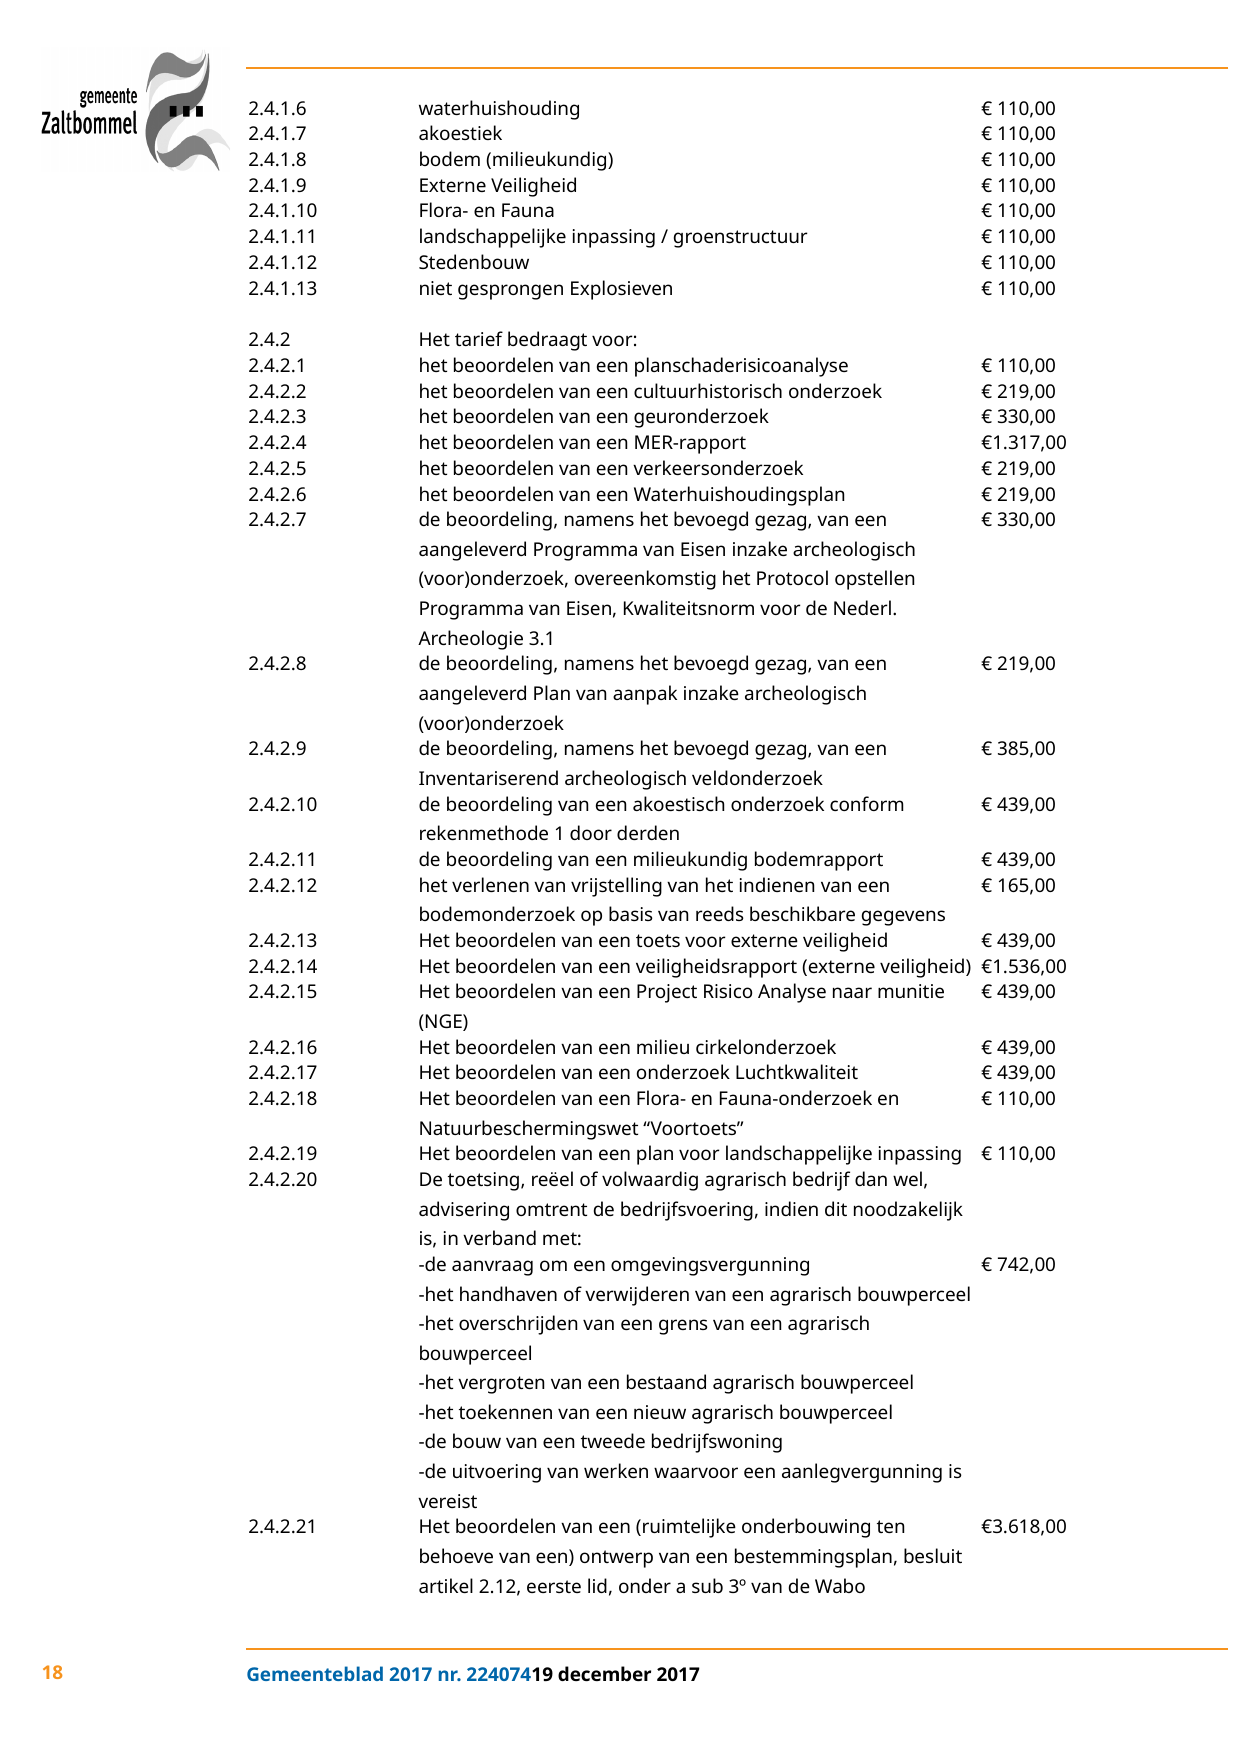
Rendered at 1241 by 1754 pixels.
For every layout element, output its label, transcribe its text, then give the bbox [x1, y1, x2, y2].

table_cell landschappelijke inpassing / groenstructuur [418, 224, 981, 249]
table_cell 2.4.1.6 [248, 95, 418, 121]
table_cell €1.536,00 [981, 953, 1152, 978]
table_cell 2.4.2.1 [248, 352, 418, 378]
table_cell [981, 326, 1152, 352]
table_cell 2.4.1.11 [248, 224, 418, 249]
table_cell € 110,00 [981, 146, 1152, 172]
table_cell Het beoordelen van een veiligheidsrapport (externe veiligheid) [418, 953, 981, 978]
table_cell [418, 301, 981, 326]
table_cell de beoordeling, namens het bevoegd gezag, van een aangeleverd Plan van aanpak inzake archeologisch (voor)onderzoek [418, 651, 981, 735]
table_cell € 439,00 [981, 1060, 1152, 1085]
table_cell € 385,00 [981, 735, 1152, 791]
table_cell [981, 301, 1152, 326]
table_cell [248, 301, 418, 326]
table_cell € 110,00 [981, 1141, 1152, 1166]
table_cell € 110,00 [981, 352, 1152, 378]
table_cell € 110,00 [981, 95, 1152, 121]
table_cell 2.4.2.2 [248, 378, 418, 403]
table_cell € 439,00 [981, 846, 1152, 872]
table_cell 2.4.2.12 [248, 872, 418, 927]
table_cell € 439,00 [981, 979, 1152, 1034]
table_cell Het beoordelen van een (ruimtelijke onderbouwing ten behoeve van een) ontwerp van een bestemmingsplan, besluit artikel 2.12, eerste lid, onder a sub 3º van de Wabo [418, 1514, 981, 1598]
table_cell 2.4.2.11 [248, 846, 418, 872]
table_cell € 439,00 [981, 1034, 1152, 1059]
table_cell € 110,00 [981, 249, 1152, 275]
table_cell 2.4.1.10 [248, 198, 418, 223]
table_cell het beoordelen van een geuronderzoek [418, 404, 981, 429]
table_cell Het beoordelen van een Project Risico Analyse naar munitie (NGE) [418, 979, 981, 1034]
table_cell 2.4.2.19 [248, 1141, 418, 1166]
table_cell Het beoordelen van een plan voor landschappelijke inpassing [418, 1141, 981, 1166]
table_cell de beoordeling van een milieukundig bodemrapport [418, 846, 981, 872]
table_cell 2.4.2.7 [248, 506, 418, 651]
table_cell akoestiek [418, 121, 981, 146]
table_cell € 110,00 [981, 198, 1152, 223]
table_cell € 219,00 [981, 378, 1152, 403]
table_cell € 742,00 [981, 1251, 1152, 1514]
table_cell 2.4.2.16 [248, 1034, 418, 1059]
table_cell het verlenen van vrijstelling van het indienen van een bodemonderzoek op basis van reeds beschikbare gegevens [418, 872, 981, 927]
table_cell €1.317,00 [981, 429, 1152, 455]
table_cell 2.4.2.10 [248, 791, 418, 846]
table_cell 2.4.2.14 [248, 953, 418, 978]
table_cell het beoordelen van een Waterhuishoudingsplan [418, 481, 981, 506]
table_cell € 439,00 [981, 927, 1152, 953]
table_cell € 439,00 [981, 791, 1152, 846]
table_cell het beoordelen van een cultuurhistorisch onderzoek [418, 378, 981, 403]
table_cell € 110,00 [981, 121, 1152, 146]
table_cell Het beoordelen van een toets voor externe veiligheid [418, 927, 981, 953]
table_cell € 110,00 [981, 1085, 1152, 1141]
table_cell de beoordeling, namens het bevoegd gezag, van een aangeleverd Programma van Eisen inzake archeologisch (voor)onderzoek, overeenkomstig het Protocol opstellen Programma van Eisen, Kwaliteitsnorm voor de Nederl. Archeologie 3.1 [418, 506, 981, 651]
table_cell 2.4.2 [248, 326, 418, 352]
table_cell € 330,00 [981, 404, 1152, 429]
table_cell 2.4.1.9 [248, 172, 418, 198]
table_cell de beoordeling van een akoestisch onderzoek conform rekenmethode 1 door derden [418, 791, 981, 846]
table_cell [981, 1166, 1152, 1251]
table_cell € 110,00 [981, 275, 1152, 301]
table_cell De toetsing, reëel of volwaardig agrarisch bedrijf dan wel, advisering omtrent de bedrijfsvoering, indien dit noodzakelijk is, in verband met: [418, 1166, 981, 1251]
table_cell Het beoordelen van een onderzoek Luchtkwaliteit [418, 1060, 981, 1085]
table_cell 2.4.1.12 [248, 249, 418, 275]
table_cell €3.618,00 [981, 1514, 1152, 1598]
table_cell 2.4.1.8 [248, 146, 418, 172]
table_cell Flora- en Fauna [418, 198, 981, 223]
table_cell [248, 1251, 418, 1514]
table_cell Het beoordelen van een milieu cirkelonderzoek [418, 1034, 981, 1059]
table_cell het beoordelen van een planschaderisicoanalyse [418, 352, 981, 378]
table_cell 2.4.2.3 [248, 404, 418, 429]
table_cell 2.4.2.6 [248, 481, 418, 506]
table_cell € 165,00 [981, 872, 1152, 927]
table_cell € 110,00 [981, 224, 1152, 249]
table_cell € 219,00 [981, 455, 1152, 481]
table_cell Stedenbouw [418, 249, 981, 275]
table_cell 2.4.2.18 [248, 1085, 418, 1141]
table_cell het beoordelen van een MER-rapport [418, 429, 981, 455]
table_cell 2.4.1.13 [248, 275, 418, 301]
picture [41, 47, 231, 172]
table_cell € 219,00 [981, 481, 1152, 506]
table_cell 2.4.2.20 [248, 1166, 418, 1251]
table_cell € 219,00 [981, 651, 1152, 735]
table_cell 2.4.2.5 [248, 455, 418, 481]
table_cell Externe Veiligheid [418, 172, 981, 198]
table_cell -de aanvraag om een omgevingsvergunning -het handhaven of verwijderen van een agrarisch bouwperceel -het overschrijden van een grens van een agrarisch bouwperceel -het vergroten van een bestaand agrarisch bouwperceel -het toekennen van een nieuw agrarisch bouwperceel -de bouw van een tweede bedrijfswoning -de uitvoering van werken waarvoor een aanlegvergunning is vereist [418, 1251, 981, 1514]
table_cell 2.4.2.17 [248, 1060, 418, 1085]
table_cell 2.4.2.4 [248, 429, 418, 455]
table_cell 2.4.2.13 [248, 927, 418, 953]
table_cell Het tarief bedraagt voor: [418, 326, 981, 352]
table_cell niet gesprongen Explosieven [418, 275, 981, 301]
table_cell bodem (milieukundig) [418, 146, 981, 172]
table_cell het beoordelen van een verkeersonderzoek [418, 455, 981, 481]
table_cell € 330,00 [981, 506, 1152, 651]
table_cell € 110,00 [981, 172, 1152, 198]
table_cell waterhuishouding [418, 95, 981, 121]
table_cell Het beoordelen van een Flora- en Fauna-onderzoek en Natuurbeschermingswet “Voortoets” [418, 1085, 981, 1141]
table_cell 2.4.2.15 [248, 979, 418, 1034]
table_cell 2.4.2.8 [248, 651, 418, 735]
table_cell de beoordeling, namens het bevoegd gezag, van een Inventariserend archeologisch veldonderzoek [418, 735, 981, 791]
table_cell 2.4.2.21 [248, 1514, 418, 1598]
table_cell 2.4.1.7 [248, 121, 418, 146]
table_cell 2.4.2.9 [248, 735, 418, 791]
